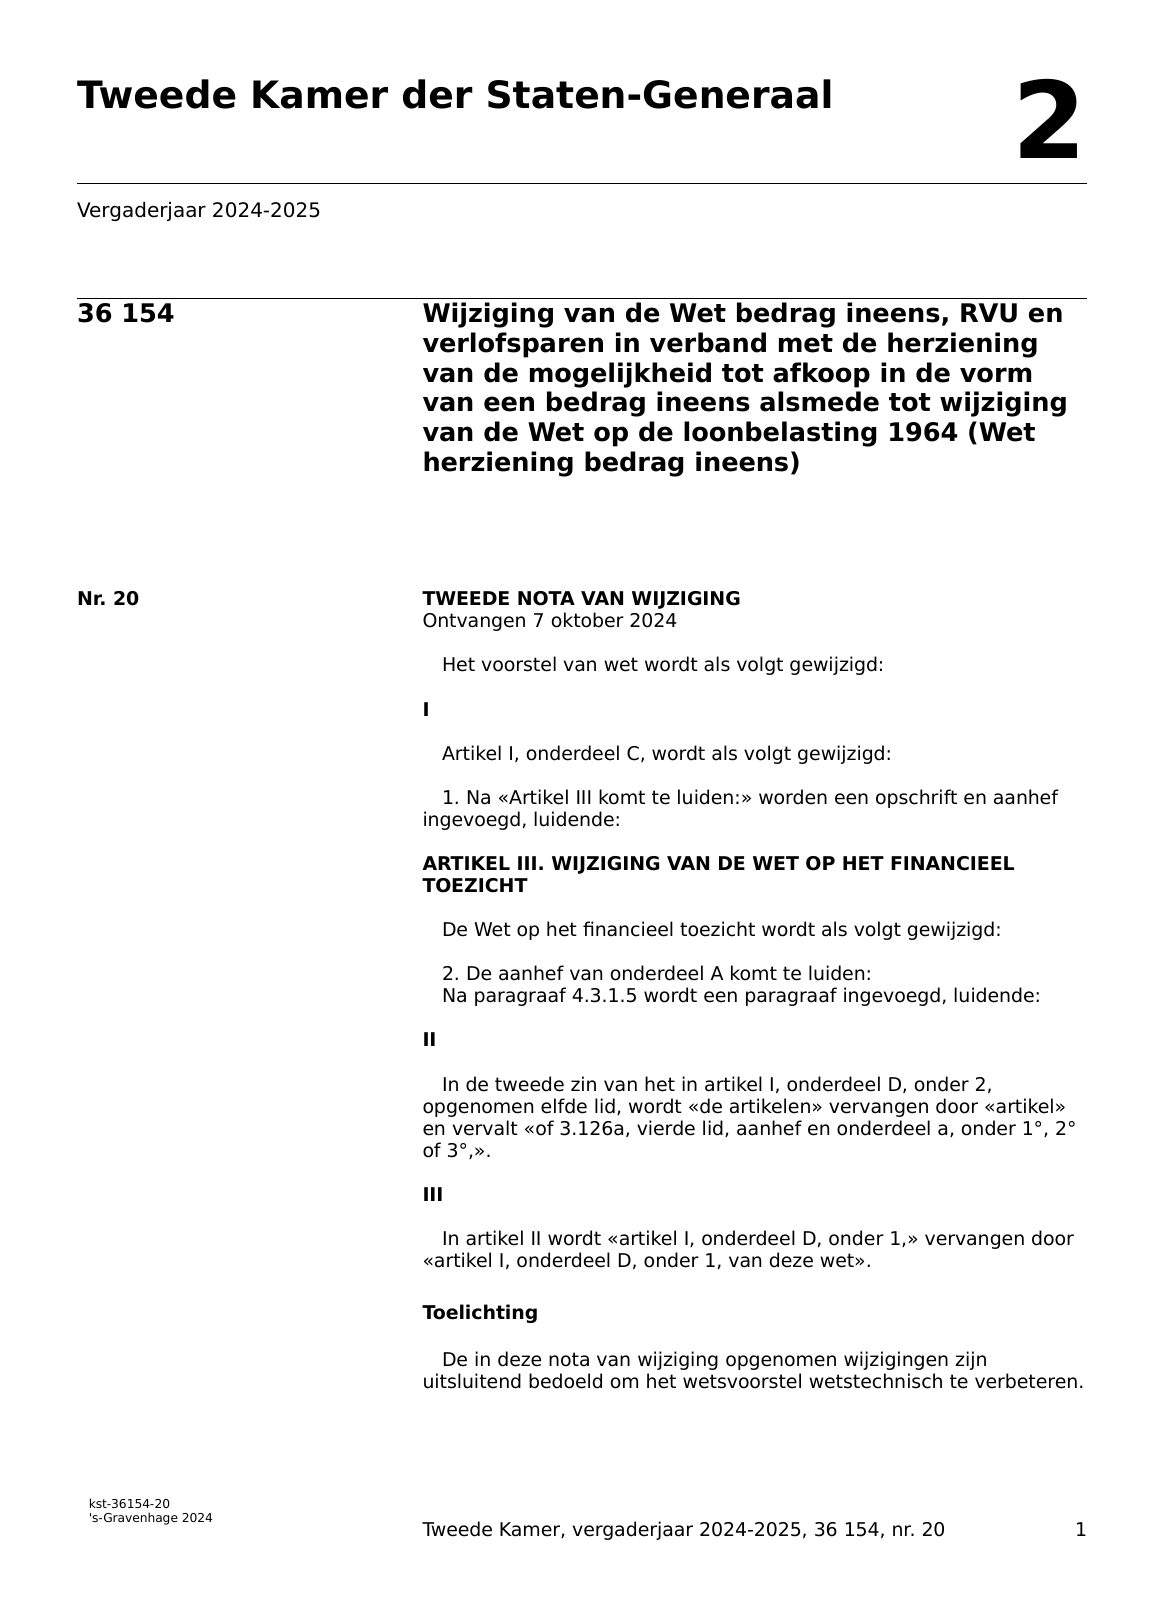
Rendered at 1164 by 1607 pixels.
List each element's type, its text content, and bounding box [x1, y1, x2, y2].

subtitle III [422, 1184, 1087, 1206]
table_cell Vergaderjaar 2024-2025 [77, 184, 1087, 298]
text 2. De aanhef van onderdeel A komt te luiden: [422, 963, 1087, 985]
text In de tweede zin van het in artikel I, onderdeel D, onder 2, opgenomen elfde lid, wordt «de artikelen» vervangen door «artikel» en vervalt «of 3.126a, vierde lid, aanhef en onderdeel a, onder 1°, 2° of 3°,». [422, 1073, 1087, 1161]
text Na paragraaf 4.3.1.5 wordt een paragraaf ingevoegd, luidende: [422, 985, 1087, 1007]
text Artikel I, onderdeel C, wordt als volgt gewijzigd: [422, 743, 1087, 764]
text Ontvangen 7 oktober 2024 [422, 610, 1087, 632]
subtitle I [422, 698, 1087, 720]
text 1. Na «Artikel III komt te luiden:» worden een opschrift en aanhef ingevoegd, luidende: [422, 787, 1087, 831]
subtitle 36 154 Wijziging van de Wet bedrag ineens, RVU en verlofsparen in verband met de herziening van de mogelijkheid tot afkoop in de vorm van een bedrag ineens alsmede tot wijziging van de Wet op de loonbelasting 1964 (Wet herziening bedrag ineens) [77, 299, 1087, 477]
subtitle Toelichting [422, 1302, 1087, 1324]
text 's-Gravenhage 2024 [88, 1511, 323, 1525]
subtitle Nr. 20 TWEEDE NOTA VAN WIJZIGING [77, 588, 1087, 610]
text De Wet op het financieel toezicht wordt als volgt gewijzigd: [422, 919, 1087, 941]
subtitle ARTIKEL III. WIJZIGING VAN DE WET OP HET FINANCIEEL TOEZICHT [422, 853, 1087, 897]
table_header 2 [886, 59, 1087, 183]
subtitle II [422, 1029, 1087, 1051]
text kst-36154-20 [88, 1497, 323, 1511]
text De in deze nota van wijziging opgenomen wijzigingen zijn uitsluitend bedoeld om het wetsvoorstel wetstechnisch te verbeteren. [422, 1349, 1087, 1393]
text In artikel II wordt «artikel I, onderdeel D, onder 1,» vervangen door «artikel I, onderdeel D, onder 1, van deze wet». [422, 1228, 1087, 1272]
text Het voorstel van wet wordt als volgt gewijzigd: [422, 654, 1087, 676]
table_header Tweede Kamer der Staten-Generaal [77, 59, 886, 183]
